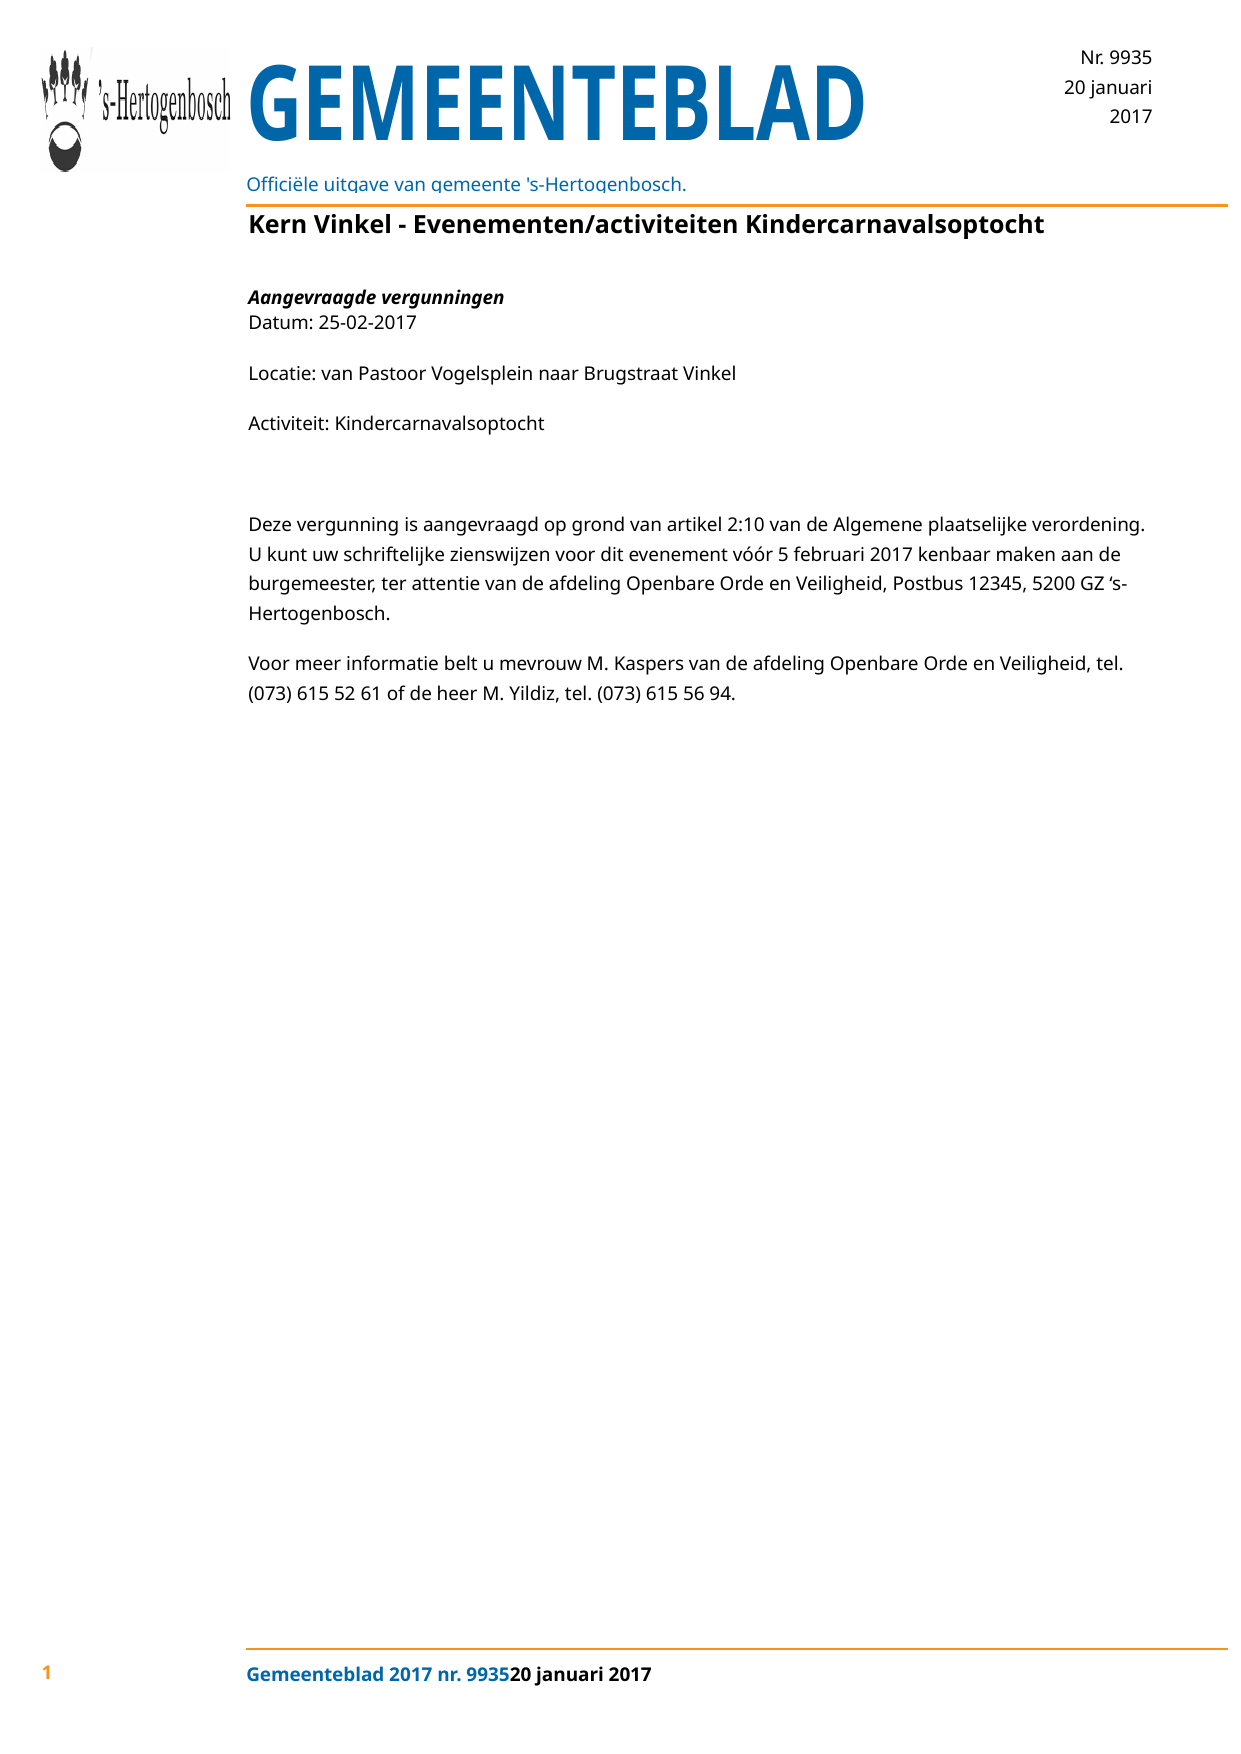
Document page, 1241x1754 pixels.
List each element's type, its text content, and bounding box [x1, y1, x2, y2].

text Locatie: van Pastoor Vogelsplein naar Brugstraat Vinkel [248, 360, 1152, 386]
text Deze vergunning is aangevraagd op grond van artikel 2:10 van de Algemene plaatselijke verordening. U kunt uw schriftelijke zienswijzen voor dit evenement vóór 5 februari 2017 kenbaar maken aan de burgemeester, ter attentie van de afdeling Openbare Orde en Veiligheid, Postbus 12345, 5200 GZ ‘s-Hertogenbosch. [248, 511, 1152, 626]
picture [41, 47, 231, 172]
text Datum: 25-02-2017 [248, 309, 1152, 335]
text Aangevraagde vergunningen [248, 284, 1152, 309]
text Voor meer informatie belt u mevrouw M. Kaspers van de afdeling Openbare Orde en Veiligheid, tel. (073) 615 52 61 of de heer M. Yildiz, tel. (073) 615 56 94. [248, 650, 1152, 706]
text Activiteit: Kindercarnavalsoptocht [248, 410, 1152, 436]
text Kern Vinkel - Evenementen/activiteiten Kindercarnavalsoptocht [248, 207, 1152, 241]
